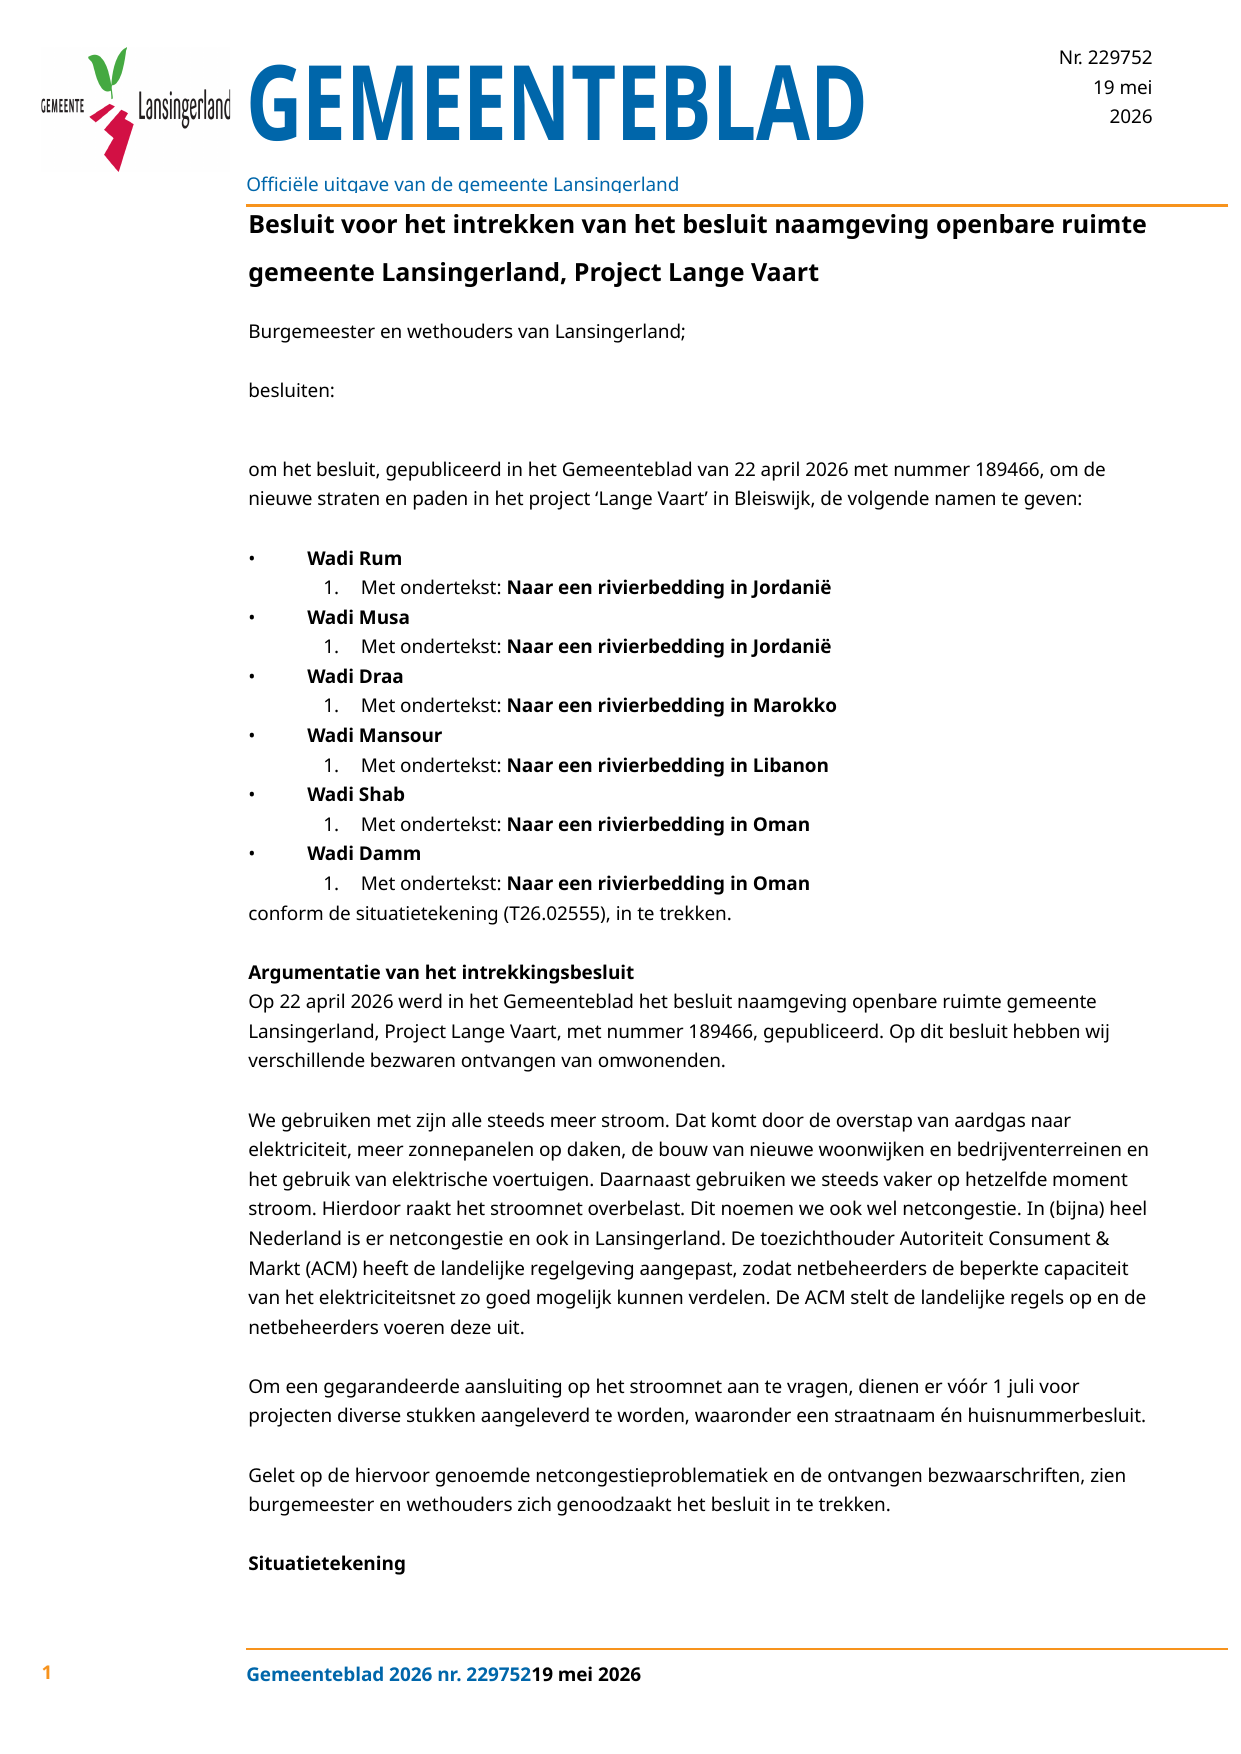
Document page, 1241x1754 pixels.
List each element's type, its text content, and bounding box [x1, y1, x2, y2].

list Met ondertekst: Naar een rivierbedding in Marokko [323, 693, 1152, 718]
picture [41, 47, 231, 172]
text Om een gegarandeerde aansluiting op het stroomnet aan te vragen, dienen er vóór 1 juli voor projecten diverse stukken aangeleverd te worden, waaronder een straatnaam én huisnummerbesluit. [248, 1373, 1152, 1428]
list Met ondertekst: Naar een rivierbedding in Jordanië [323, 574, 1152, 600]
list Met ondertekst: Naar een rivierbedding in Jordanië [323, 633, 1152, 659]
list Met ondertekst: Naar een rivierbedding in Libanon [323, 752, 1152, 777]
list Wadi Shab [248, 781, 1152, 807]
list Met ondertekst: Naar een rivierbedding in Oman [323, 870, 1152, 896]
text besluiten: [248, 377, 1152, 403]
list Met ondertekst: Naar een rivierbedding in Oman [323, 811, 1152, 837]
list Wadi Damm [248, 841, 1152, 866]
list Wadi Mansour [248, 722, 1152, 748]
text Argumentatie van het intrekkingsbesluit [248, 959, 1152, 984]
text We gebruiken met zijn alle steeds meer stroom. Dat komt door de overstap van aardgas naar elektriciteit, meer zonnepanelen op daken, de bouw van nieuwe woonwijken en bedrijventerreinen en het gebruik van elektrische voertuigen. Daarnaast gebruiken we steeds vaker op hetzelfde moment stroom. Hierdoor raakt het stroomnet overbelast. Dit noemen we ook wel netcongestie. In (bijna) heel Nederland is er netcongestie en ook in Lansingerland. De toezichthouder Autoriteit Consument & Markt (ACM) heeft de landelijke regelgeving aangepast, zodat netbeheerders de beperkte capaciteit van het elektriciteitsnet zo goed mogelijk kunnen verdelen. De ACM stelt de landelijke regels op en de netbeheerders voeren deze uit. [248, 1107, 1152, 1339]
text om het besluit, gepubliceerd in het Gemeenteblad van 22 april 2026 met nummer 189466, om de nieuwe straten en paden in het project ‘Lange Vaart’ in Bleiswijk, de volgende namen te geven: [248, 456, 1152, 511]
list Wadi Draa [248, 663, 1152, 689]
text Burgemeester en wethouders van Lansingerland; [248, 318, 1152, 344]
text Besluit voor het intrekken van het besluit naamgeving openbare ruimte gemeente Lansingerland, Project Lange Vaart [248, 207, 1152, 288]
text conform de situatietekening (T26.02555), in te trekken. [248, 900, 1152, 925]
list Wadi Rum [248, 545, 1152, 570]
text Gelet op de hiervoor genoemde netcongestieproblematiek en de ontvangen bezwaarschriften, zien burgemeester en wethouders zich genoodzaakt het besluit in te trekken. [248, 1462, 1152, 1517]
list Wadi Musa [248, 604, 1152, 629]
text Op 22 april 2026 werd in het Gemeenteblad het besluit naamgeving openbare ruimte gemeente Lansingerland, Project Lange Vaart, met nummer 189466, gepubliceerd. Op dit besluit hebben wij verschillende bezwaren ontvangen van omwonenden. [248, 988, 1152, 1073]
text Situatietekening [248, 1551, 1152, 1576]
